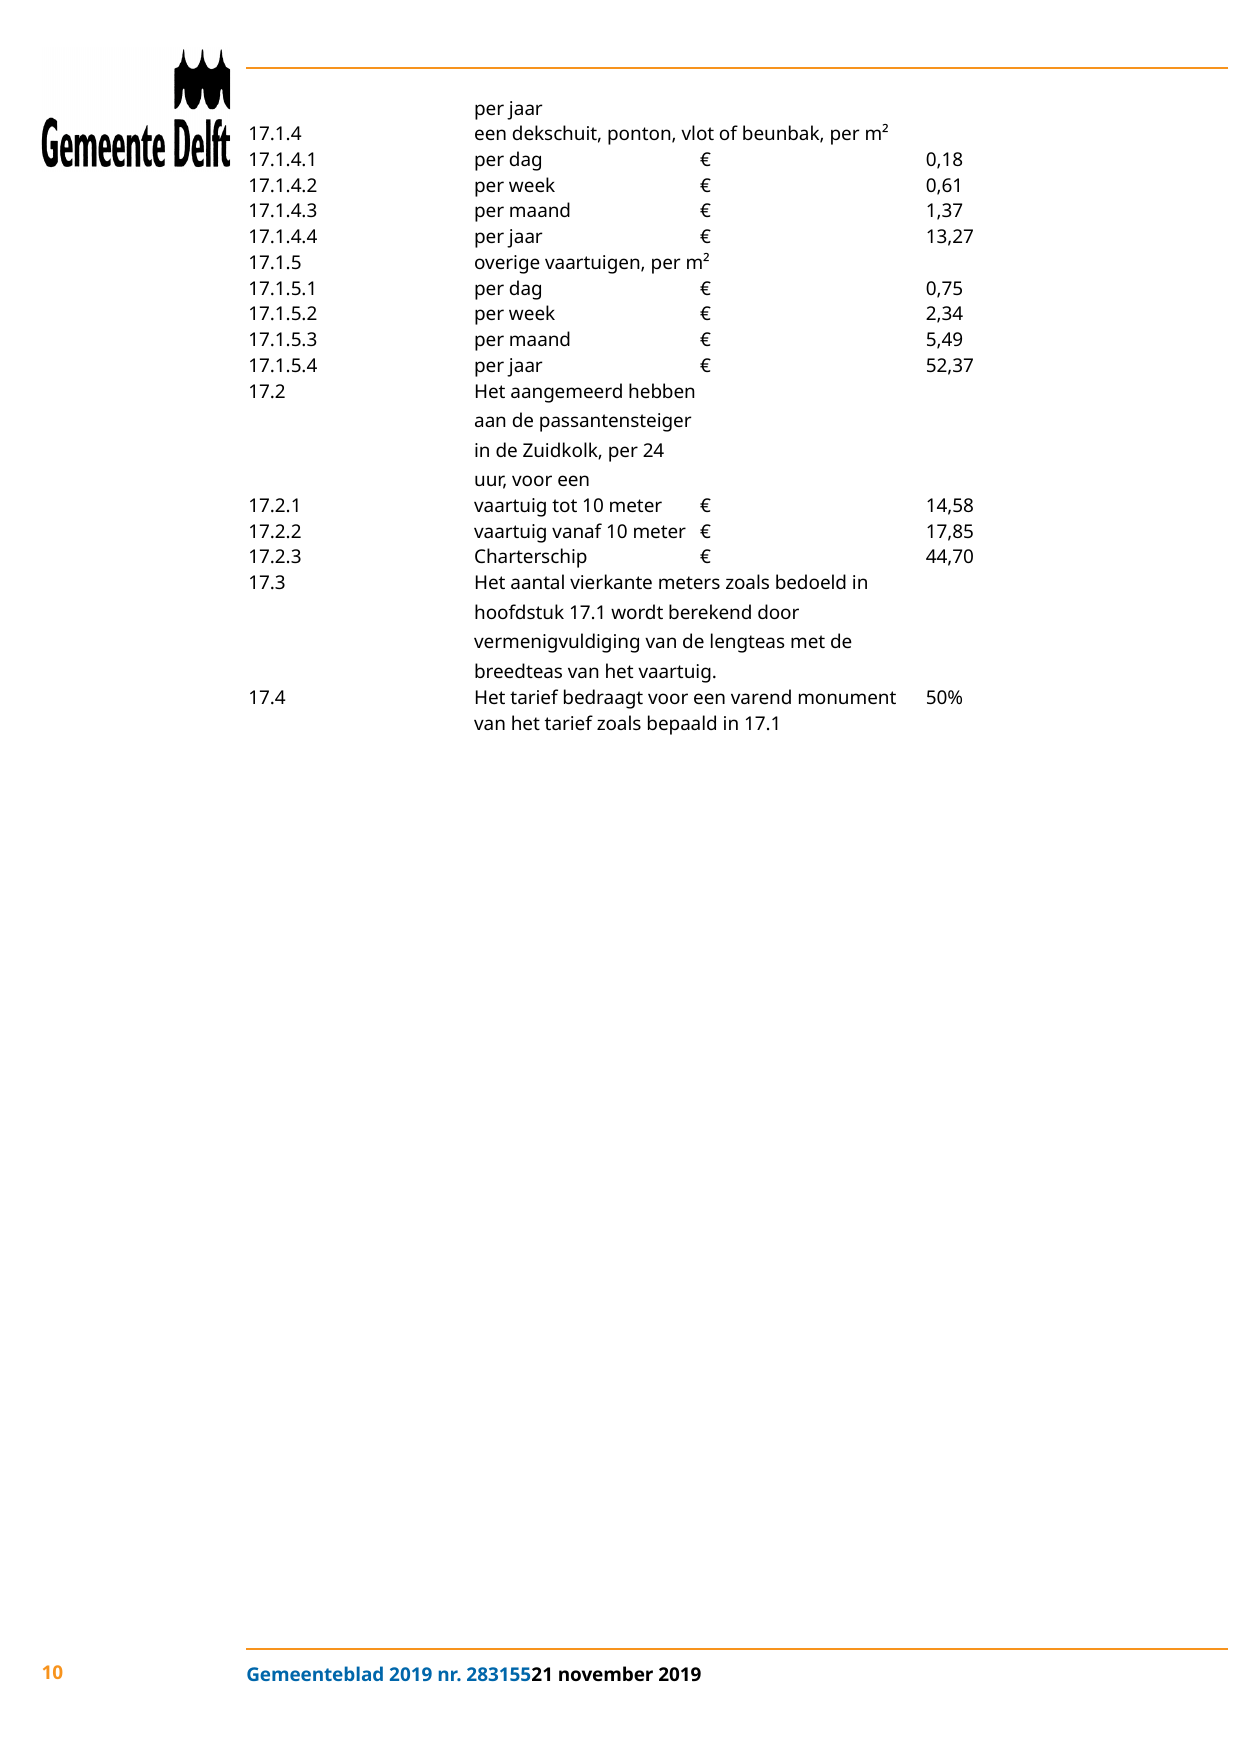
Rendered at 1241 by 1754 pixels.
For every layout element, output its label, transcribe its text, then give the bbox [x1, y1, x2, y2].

table_cell 17.1.4.1 [248, 146, 474, 172]
table_cell per jaar [474, 352, 700, 378]
table_cell 13,27 [926, 224, 1152, 249]
table_cell 2,34 [926, 301, 1152, 326]
table_cell per jaar [474, 95, 700, 121]
table_cell € [700, 198, 926, 223]
table_cell € [700, 518, 926, 544]
table_cell 17.1.4.3 [248, 198, 474, 223]
table_cell 17.2 [248, 378, 474, 492]
table_cell 17,85 [926, 518, 1152, 544]
table_cell vaartuig vanaf 10 meter [474, 518, 700, 544]
table_cell per dag [474, 275, 700, 301]
table_cell per week [474, 172, 700, 198]
table_cell 52,37 [926, 352, 1152, 378]
table_cell 17.2.3 [248, 544, 474, 569]
picture [41, 47, 231, 172]
table_cell € [700, 146, 926, 172]
table_cell € [700, 301, 926, 326]
table_cell 44,70 [926, 544, 1152, 569]
table_cell 1,37 [926, 198, 1152, 223]
table_cell € [700, 172, 926, 198]
table_cell Het tarief bedraagt voor een varend monument [474, 684, 926, 710]
table_cell per dag [474, 146, 700, 172]
table_cell 17.1.5.1 [248, 275, 474, 301]
table_cell [248, 710, 474, 735]
table_cell 0,75 [926, 275, 1152, 301]
table_cell 17.1.5.3 [248, 326, 474, 352]
table_cell per maand [474, 198, 700, 223]
table_cell 5,49 [926, 326, 1152, 352]
table_cell 17.1.4.4 [248, 224, 474, 249]
table_cell per week [474, 301, 700, 326]
table_cell [700, 95, 926, 121]
table_cell per maand [474, 326, 700, 352]
table_cell 50% [926, 684, 1152, 710]
table_cell 17.1.5 [248, 249, 474, 275]
table_cell 17.1.5.2 [248, 301, 474, 326]
table_cell € [700, 224, 926, 249]
table_cell € [700, 544, 926, 569]
table_cell € [700, 492, 926, 518]
table_cell 17.3 [248, 570, 474, 684]
table_cell [926, 378, 1152, 492]
table_cell 17.2.2 [248, 518, 474, 544]
table_cell [248, 95, 474, 121]
table_cell [926, 95, 1152, 121]
table_cell 17.4 [248, 684, 474, 710]
table_cell Het aantal vierkante meters zoals bedoeld in hoofdstuk 17.1 wordt berekend door vermenigvuldiging van de lengteas met de breedteas van het vaartuig. [474, 570, 926, 684]
table_cell 17.1.5.4 [248, 352, 474, 378]
table_cell overige vaartuigen, per m² [474, 249, 1152, 275]
table_cell een dekschuit, ponton, vlot of beunbak, per m² [474, 121, 1152, 146]
table_cell van het tarief zoals bepaald in 17.1 [474, 710, 1152, 735]
table_cell per jaar [474, 224, 700, 249]
table_cell [700, 378, 926, 492]
table_cell [926, 570, 1152, 684]
table_cell Het aangemeerd hebben aan de passantensteiger in de Zuidkolk, per 24 uur, voor een [474, 378, 700, 492]
table_cell 0,61 [926, 172, 1152, 198]
table_cell 17.1.4.2 [248, 172, 474, 198]
table_cell Charterschip [474, 544, 700, 569]
table_cell 17.2.1 [248, 492, 474, 518]
table_cell vaartuig tot 10 meter [474, 492, 700, 518]
table_cell 0,18 [926, 146, 1152, 172]
table_cell 17.1.4 [248, 121, 474, 146]
table_cell € [700, 275, 926, 301]
table_cell € [700, 352, 926, 378]
table_cell 14,58 [926, 492, 1152, 518]
table_cell € [700, 326, 926, 352]
